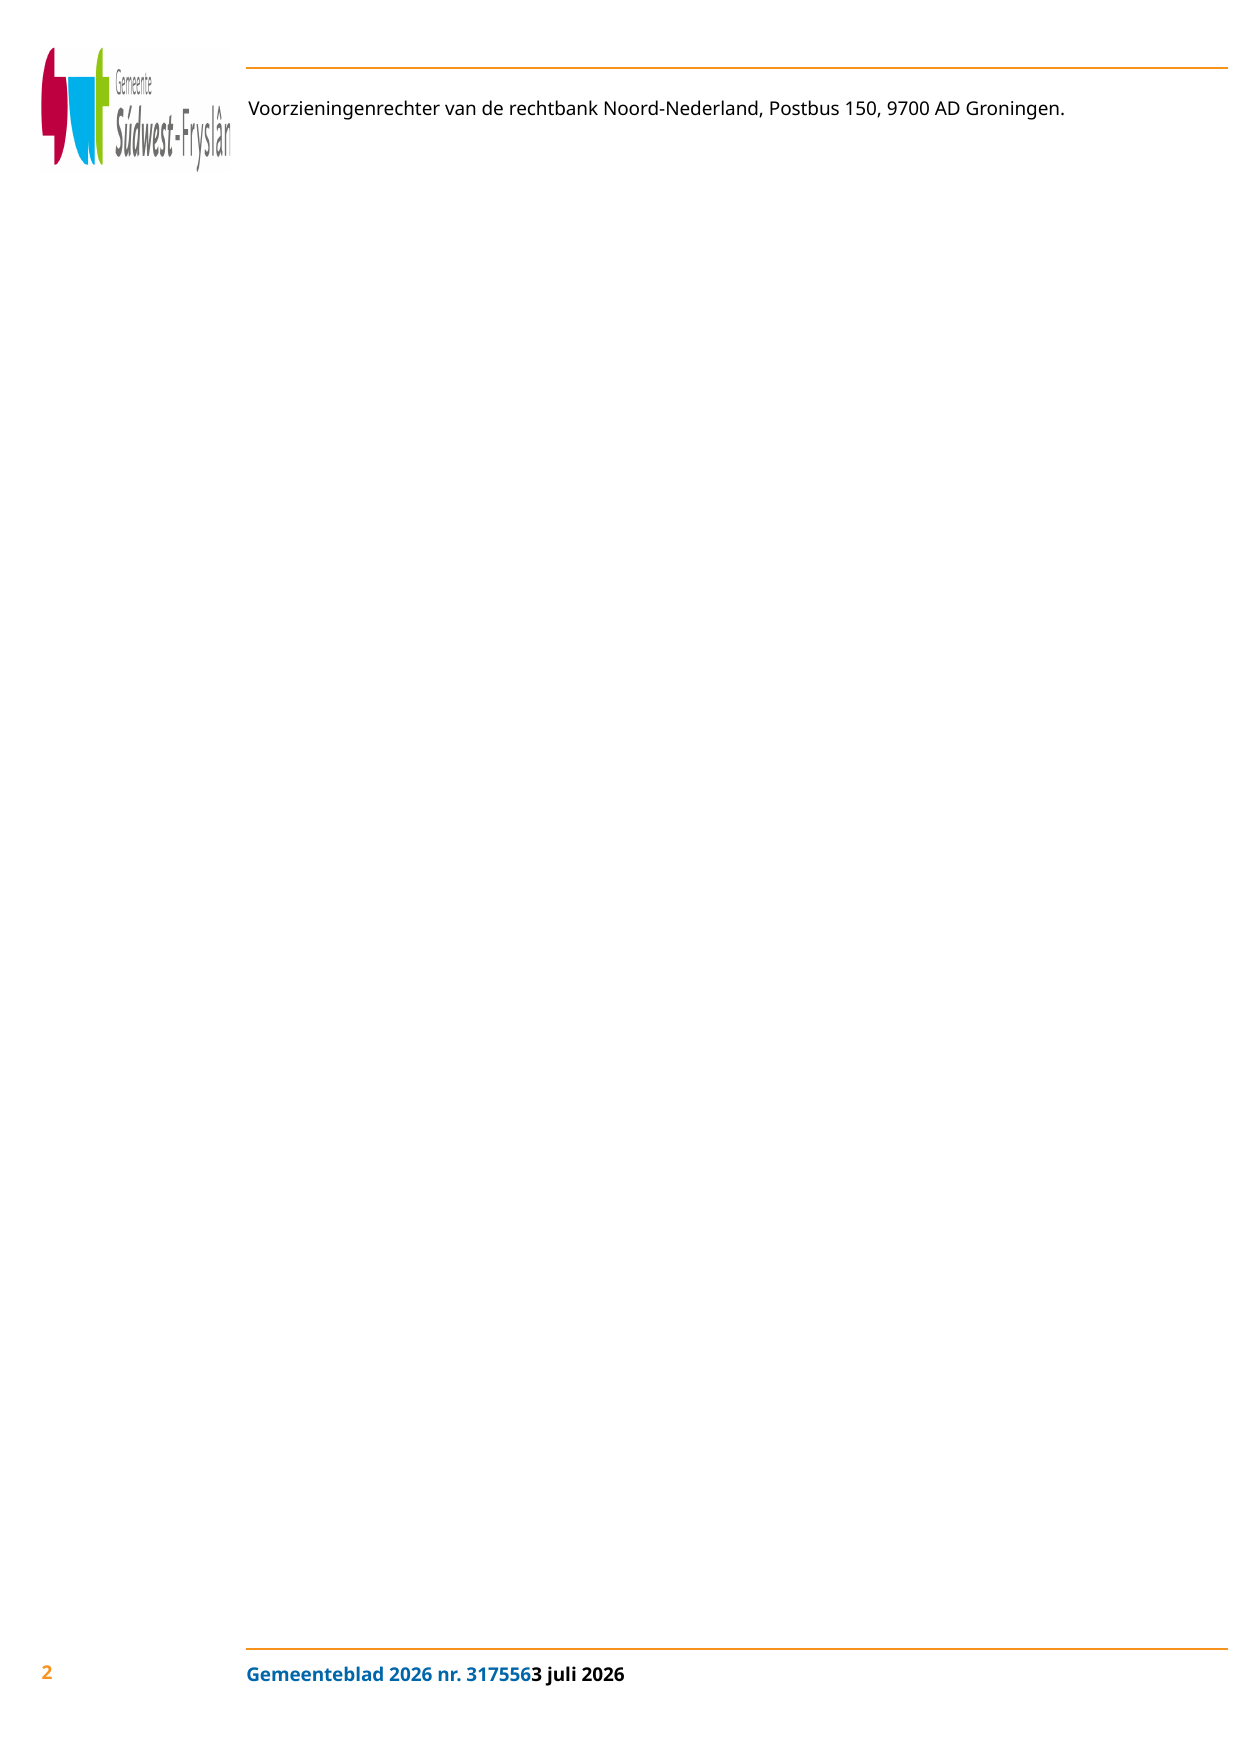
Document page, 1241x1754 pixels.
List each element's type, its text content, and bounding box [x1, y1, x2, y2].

text Voorzieningenrechter van de rechtbank Noord-Nederland, Postbus 150, 9700 AD Groningen. [248, 95, 1152, 121]
picture [41, 47, 231, 172]
